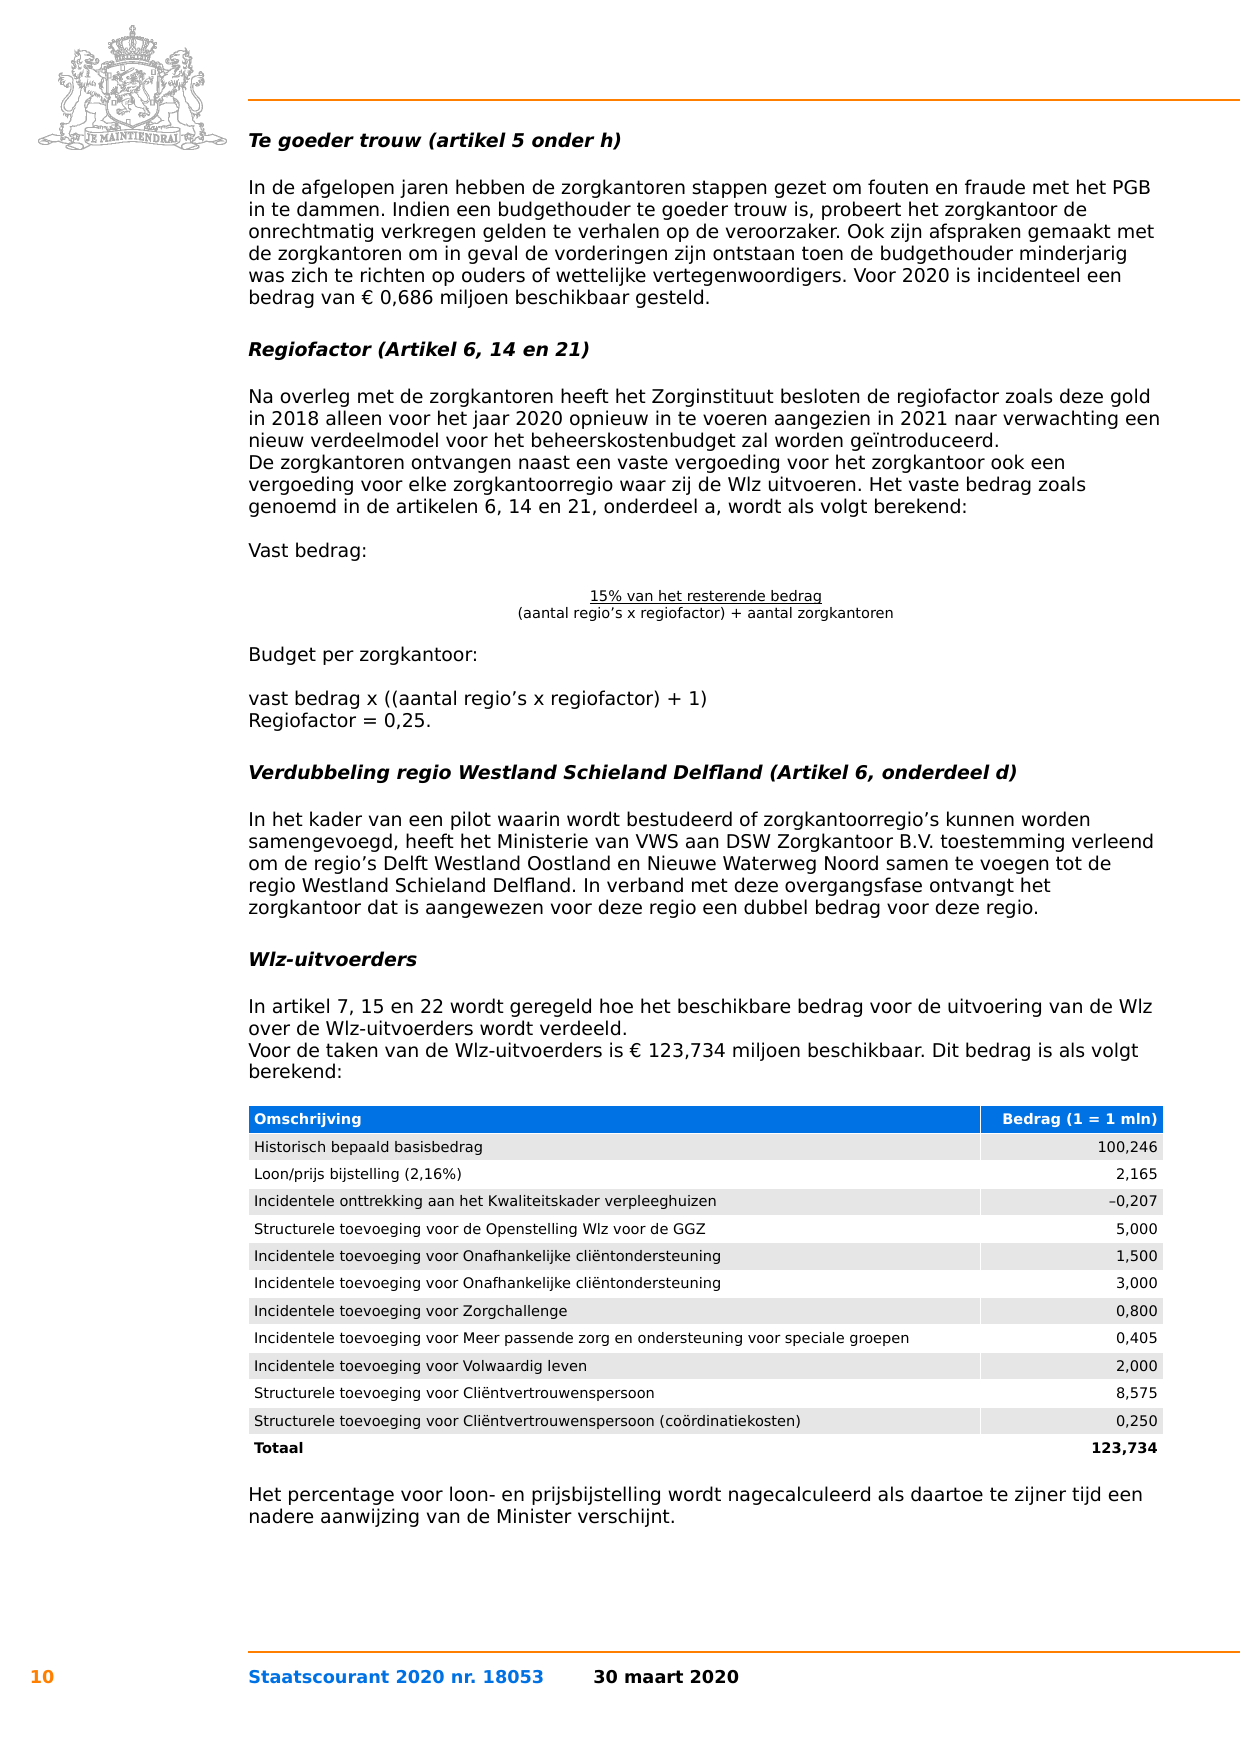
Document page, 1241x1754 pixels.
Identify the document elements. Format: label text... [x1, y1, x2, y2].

table_cell Loon/prijs bijstelling (2,16%) [249, 1161, 980, 1187]
text Voor de taken van de Wlz-uitvoerders is € 123,734 miljoen beschikbaar. Dit bedrag is als volgt berekend: [248, 1039, 1163, 1083]
text Regiofactor = 0,25. [248, 710, 1163, 732]
table_cell Incidentele onttrekking aan het Kwaliteitskader verpleeghuizen [249, 1189, 980, 1215]
table_cell 5,000 [981, 1216, 1163, 1242]
table_cell 123,734 [981, 1435, 1163, 1461]
table_cell 0,250 [981, 1408, 1163, 1434]
text In de afgelopen jaren hebben de zorgkantoren stappen gezet om fouten en fraude met het PGB in te dammen. Indien een budgethouder te goeder trouw is, probeert het zorgkantoor de onrechtmatig verkregen gelden te verhalen op de veroorzaker. Ook zijn afspraken gemaakt met de zorgkantoren om in geval de vorderingen zijn ontstaan toen de budgethouder minderjarig was zich te richten op ouders of wettelijke vertegenwoordigers. Voor 2020 is incidenteel een bedrag van € 0,686 miljoen beschikbaar gesteld. [248, 177, 1163, 309]
table_cell Incidentele toevoeging voor Zorgchallenge [249, 1298, 980, 1324]
table_header Omschrijving [249, 1106, 980, 1133]
text vast bedrag x ((aantal regio’s x regiofactor) + 1) [248, 688, 1163, 710]
table_cell Incidentele toevoeging voor Volwaardig leven [249, 1353, 980, 1379]
text De zorgkantoren ontvangen naast een vaste vergoeding voor het zorgkantoor ook een vergoeding voor elke zorgkantoorregio waar zij de Wlz uitvoeren. Het vaste bedrag zoals genoemd in de artikelen 6, 14 en 21, onderdeel a, wordt als volgt berekend: [248, 452, 1163, 518]
table_cell Incidentele toevoeging voor Onafhankelijke cliëntondersteuning [249, 1243, 980, 1270]
table_cell 100,246 [981, 1134, 1163, 1160]
table_cell 0,405 [981, 1326, 1163, 1352]
subtitle Te goeder trouw (artikel 5 onder h) [248, 130, 1163, 152]
table_cell Totaal [249, 1435, 980, 1461]
text Vast bedrag: [248, 539, 1163, 561]
table_cell 1,500 [981, 1243, 1163, 1270]
table_cell Incidentele toevoeging voor Meer passende zorg en ondersteuning voor speciale groepen [249, 1326, 980, 1352]
text In artikel 7, 15 en 22 wordt geregeld hoe het beschikbare bedrag voor de uitvoering van de Wlz over de Wlz-uitvoerders wordt verdeeld. [248, 996, 1163, 1039]
table_cell Structurele toevoeging voor de Openstelling Wlz voor de GGZ [249, 1216, 980, 1242]
subtitle Regiofactor (Artikel 6, 14 en 21) [248, 339, 1163, 361]
table_cell Structurele toevoeging voor Cliëntvertrouwenspersoon (coördinatiekosten) [249, 1408, 980, 1434]
subtitle Wlz-uitvoerders [248, 948, 1163, 971]
text Het percentage voor loon- en prijsbijstelling wordt nagecalculeerd als daartoe te zijner tijd een nadere aanwijzing van de Minister verschijnt. [248, 1484, 1163, 1528]
table_cell –0,207 [981, 1189, 1163, 1215]
subtitle Verdubbeling regio Westland Schieland Delfland (Artikel 6, onderdeel d) [248, 762, 1163, 784]
text In het kader van een pilot waarin wordt bestudeerd of zorgkantoorregio’s kunnen worden samengevoegd, heeft het Ministerie van VWS aan DSW Zorgkantoor B.V. toestemming verleend om de regio’s Delft Westland Oostland en Nieuwe Waterweg Noord samen te voegen tot de regio Westland Schieland Delfland. In verband met deze overgangsfase ontvangt het zorgkantoor dat is aangewezen voor deze regio een dubbel bedrag voor deze regio. [248, 809, 1163, 918]
picture [38, 25, 227, 150]
table_header Bedrag (1 = 1 mln) [981, 1106, 1163, 1133]
table_cell Historisch bepaald basisbedrag [249, 1134, 980, 1160]
text Budget per zorgkantoor: [248, 644, 1163, 666]
table_cell Incidentele toevoeging voor Onafhankelijke cliëntondersteuning [249, 1271, 980, 1297]
table_cell 2,165 [981, 1161, 1163, 1187]
table_cell 0,800 [981, 1298, 1163, 1324]
table_cell 8,575 [981, 1380, 1163, 1407]
table_cell 2,000 [981, 1353, 1163, 1379]
text Na overleg met de zorgkantoren heeft het Zorginstituut besloten de regiofactor zoals deze gold in 2018 alleen voor het jaar 2020 opnieuw in te voeren aangezien in 2021 naar verwachting een nieuw verdeelmodel voor het beheerskostenbudget zal worden geïntroduceerd. [248, 386, 1163, 452]
table_cell Structurele toevoeging voor Cliëntvertrouwenspersoon [249, 1380, 980, 1407]
table_header 15% van het resterende bedrag (aantal regio’s x regiofactor) + aantal zorgkantoren [248, 583, 1163, 622]
table_cell 3,000 [981, 1271, 1163, 1297]
